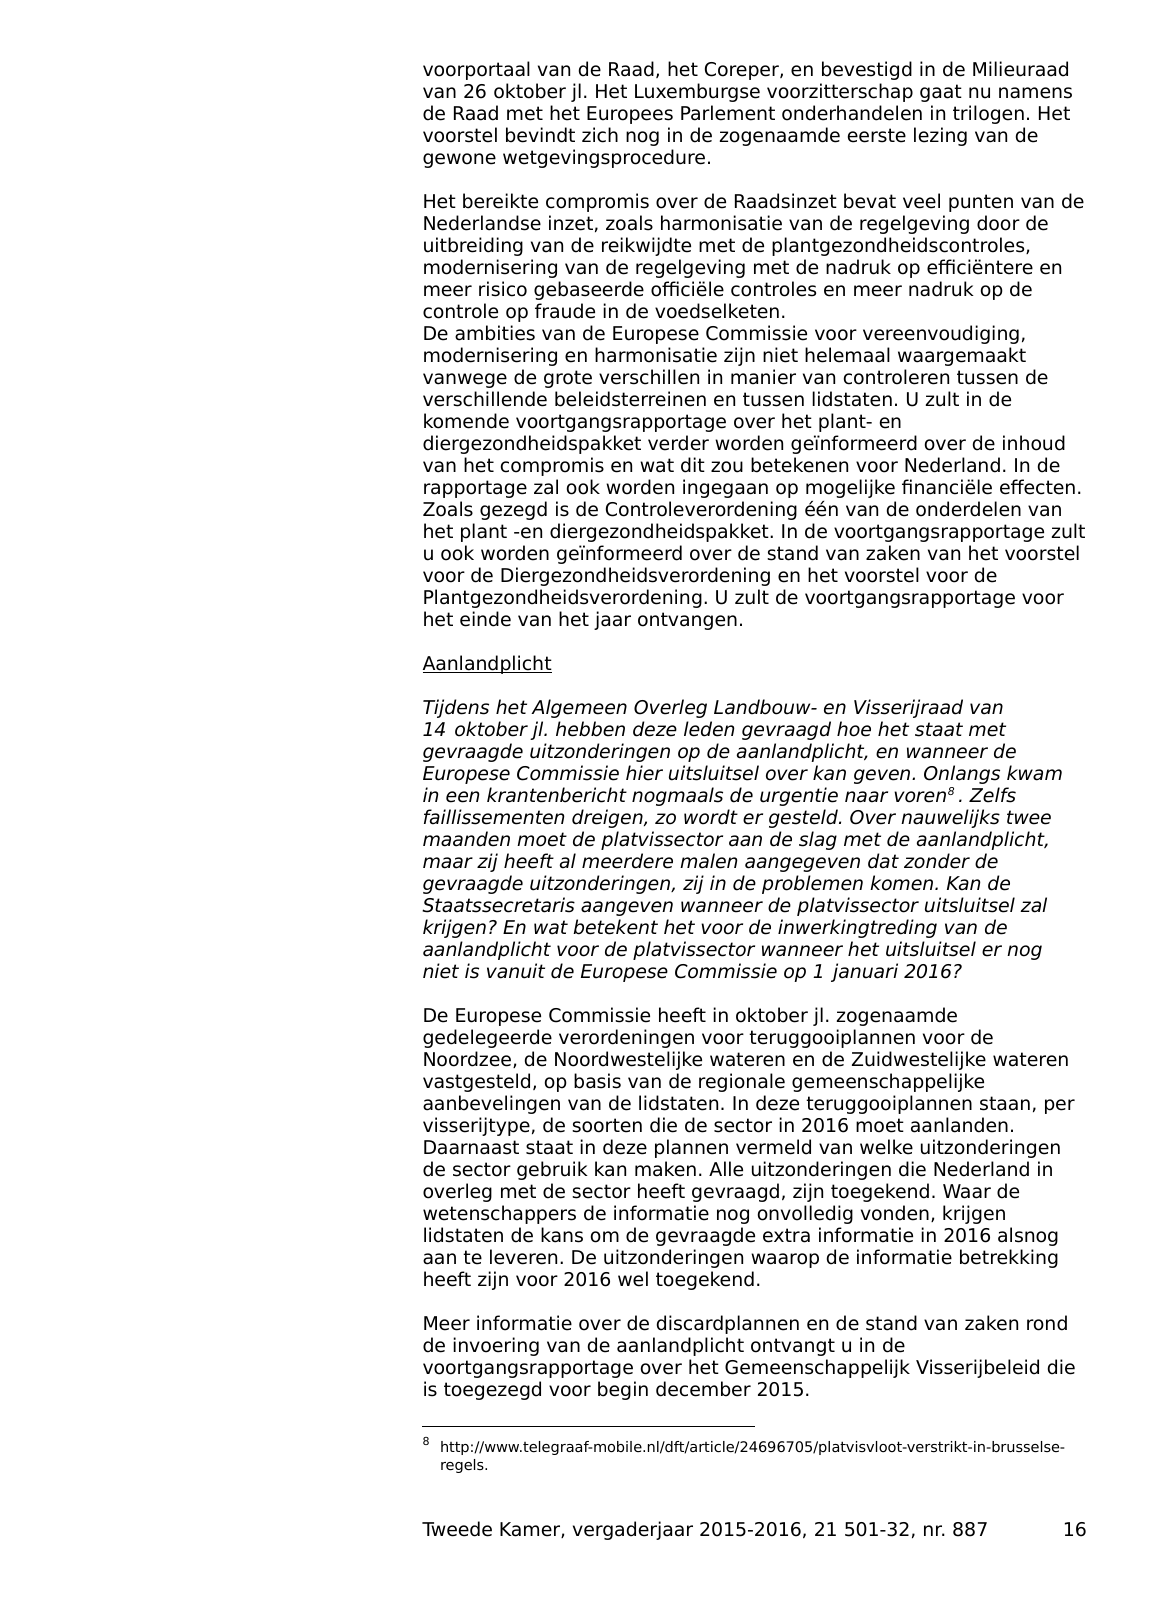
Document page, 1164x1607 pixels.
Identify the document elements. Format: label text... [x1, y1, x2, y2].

text voorportaal van de Raad, het Coreper, en bevestigd in de Milieuraad van 26 oktober jl. Het Luxemburgse voorzitterschap gaat nu namens de Raad met het Europees Parlement onderhandelen in trilogen. Het voorstel bevindt zich nog in de zogenaamde eerste lezing van de gewone wetgevingsprocedure. [422, 59, 1087, 169]
text De Europese Commissie heeft in oktober jl. zogenaamde gedelegeerde verordeningen voor teruggooiplannen voor de Noordzee, de Noordwestelijke wateren en de Zuidwestelijke wateren vastgesteld, op basis van de regionale gemeenschappelijke aanbevelingen van de lidstaten. In deze teruggooiplannen staan, per visserijtype, de soorten die de sector in 2016 moet aanlanden. Daarnaast staat in deze plannen vermeld van welke uitzonderingen de sector gebruik kan maken. Alle uitzonderingen die Nederland in overleg met de sector heeft gevraagd, zijn toegekend. Waar de wetenschappers de informatie nog onvolledig vonden, krijgen lidstaten de kans om de gevraagde extra informatie in 2016 alsnog aan te leveren. De uitzonderingen waarop de informatie betrekking heeft zijn voor 2016 wel toegekend. [422, 1005, 1087, 1291]
text http://www.telegraaf-mobile.nl/dft/article/24696705/platvisvloot-verstrikt-in-brusselse-regels. [422, 1435, 1087, 1474]
text Het bereikte compromis over de Raadsinzet bevat veel punten van de Nederlandse inzet, zoals harmonisatie van de regelgeving door de uitbreiding van de reikwijdte met de plantgezondheidscontroles, modernisering van de regelgeving met de nadruk op efficiëntere en meer risico gebaseerde officiële controles en meer nadruk op de controle op fraude in de voedselketen. [422, 191, 1087, 323]
text De ambities van de Europese Commissie voor vereenvoudiging, modernisering en harmonisatie zijn niet helemaal waargemaakt vanwege de grote verschillen in manier van controleren tussen de verschillende beleidsterreinen en tussen lidstaten. U zult in de komende voortgangsrapportage over het plant- en diergezondheidspakket verder worden geïnformeerd over de inhoud van het compromis en wat dit zou betekenen voor Nederland. In de rapportage zal ook worden ingegaan op mogelijke financiële effecten. Zoals gezegd is de Controleverordening één van de onderdelen van het plant -en diergezondheidspakket. In de voortgangsrapportage zult u ook worden geïnformeerd over de stand van zaken van het voorstel voor de Diergezondheidsverordening en het voorstel voor de Plantgezondheidsverordening. U zult de voortgangsrapportage voor het einde van het jaar ontvangen. [422, 323, 1087, 631]
subtitle Aanlandplicht [422, 653, 1087, 675]
text Meer informatie over de discardplannen en de stand van zaken rond de invoering van de aanlandplicht ontvangt u in de voortgangsrapportage over het Gemeenschappelijk Visserijbeleid die is toegezegd voor begin december 2015. [422, 1313, 1087, 1401]
text Tijdens het Algemeen Overleg Landbouw- en Visserijraad van 14 oktober jl. hebben deze leden gevraagd hoe het staat met gevraagde uitzonderingen op de aanlandplicht, en wanneer de Europese Commissie hier uitsluitsel over kan geven. Onlangs kwam in een krantenbericht nogmaals de urgentie naar voren. Zelfs faillissementen dreigen, zo wordt er gesteld. Over nauwelijks twee maanden moet de platvissector aan de slag met de aanlandplicht, maar zij heeft al meerdere malen aangegeven dat zonder de gevraagde uitzonderingen, zij in de problemen komen. Kan de Staatssecretaris aangeven wanneer de platvissector uitsluitsel zal krijgen? En wat betekent het voor de inwerkingtreding van de aanlandplicht voor de platvissector wanneer het uitsluitsel er nog niet is vanuit de Europese Commissie op 1 januari 2016? [422, 697, 1087, 983]
